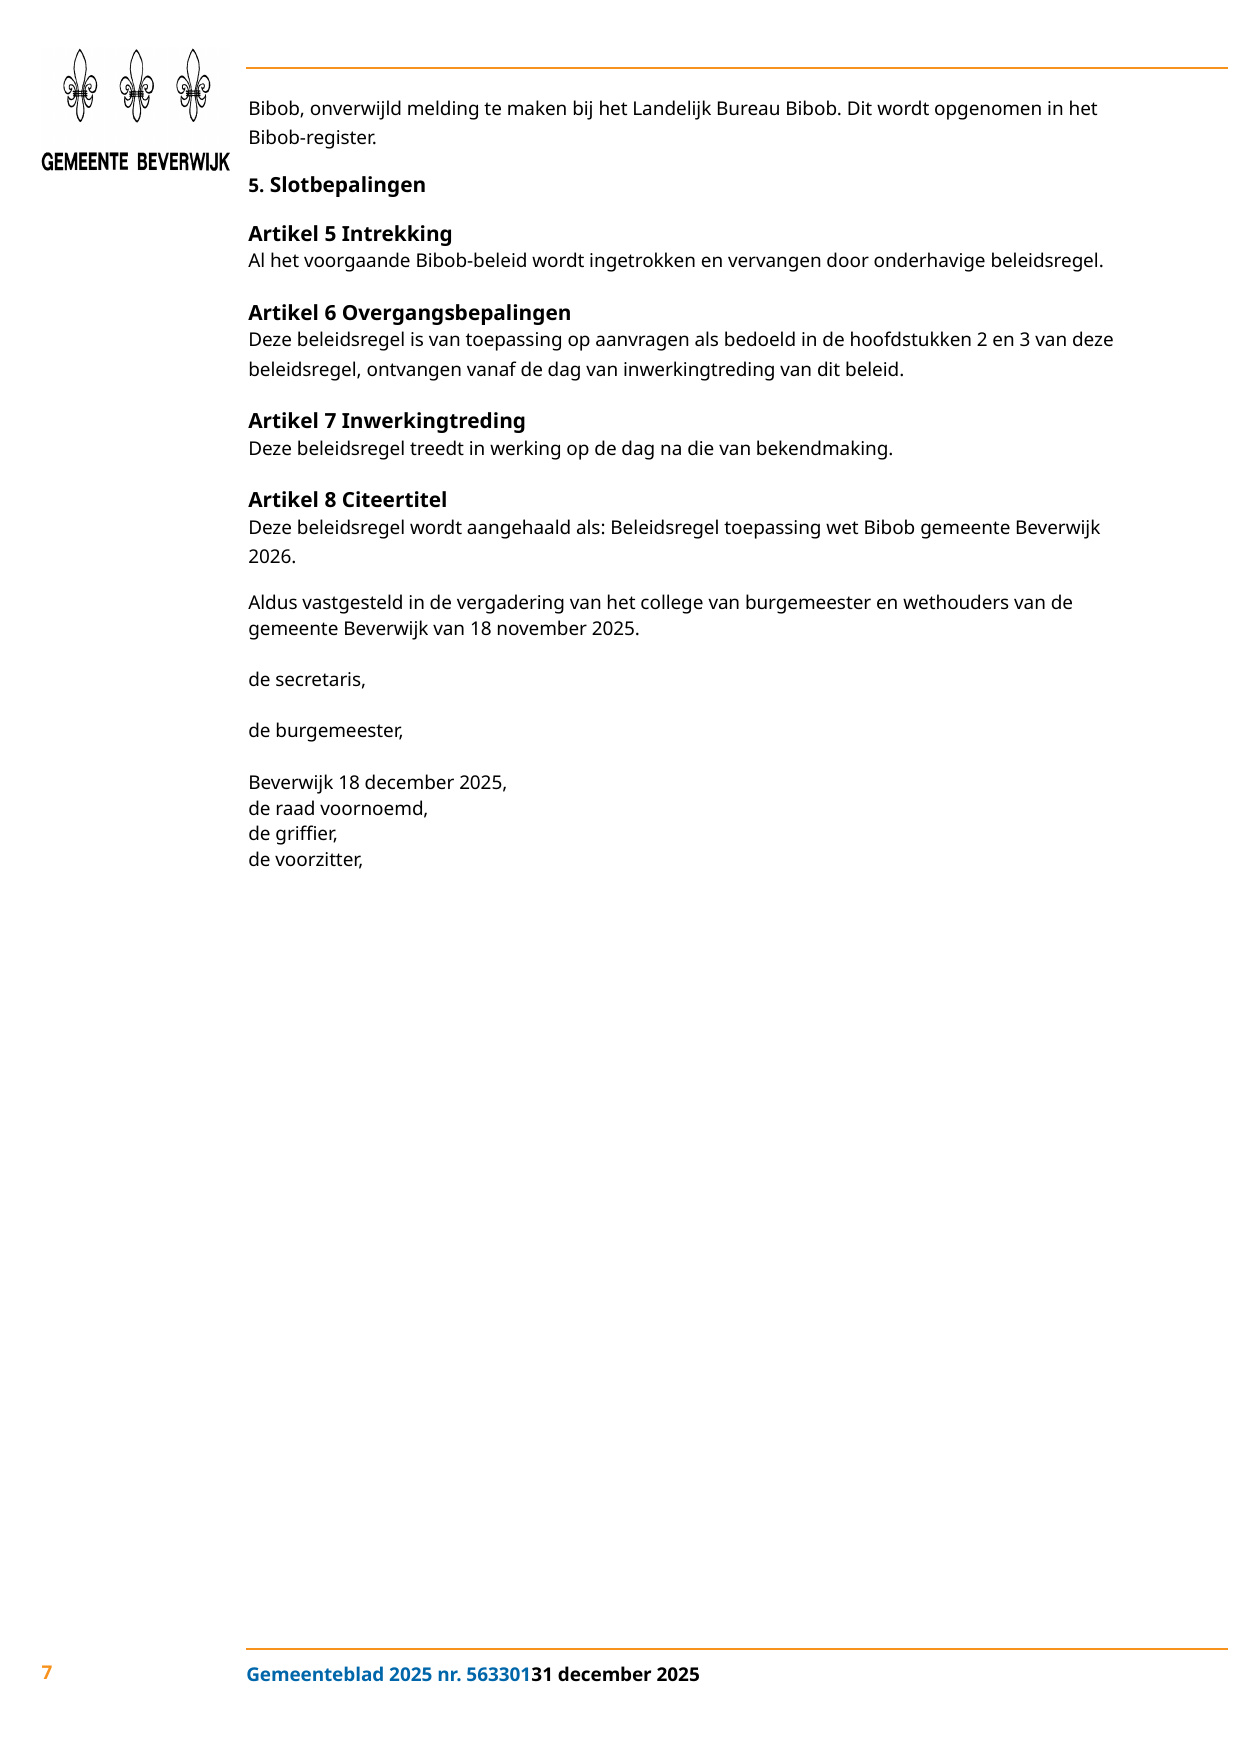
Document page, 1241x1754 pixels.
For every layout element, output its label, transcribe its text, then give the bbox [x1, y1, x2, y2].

text Artikel 5 Intrekking [248, 219, 1152, 248]
text Artikel 8 Citeertitel [248, 485, 1152, 514]
text Aldus vastgesteld in de vergadering van het college van burgemeester en wethouders van de gemeente Beverwijk van 18 november 2025. [248, 589, 1152, 641]
picture [41, 47, 231, 172]
text Bibob, onverwijld melding te maken bij het Landelijk Bureau Bibob. Dit wordt opgenomen in het Bibob-register. [248, 95, 1152, 150]
text Deze beleidsregel treedt in werking op de dag na die van bekendmaking. [248, 435, 1152, 461]
text Deze beleidsregel is van toepassing op aanvragen als bedoeld in de hoofdstukken 2 en 3 van deze beleidsregel, ontvangen vanaf de dag van inwerkingtreding van dit beleid. [248, 327, 1152, 382]
text de voorzitter, [248, 846, 1152, 872]
text de griffier, [248, 821, 1152, 846]
text de secretaris, [248, 666, 1152, 692]
text Artikel 6 Overgangsbepalingen [248, 298, 1152, 327]
text Artikel 7 Inwerkingtreding [248, 407, 1152, 435]
text de burgemeester, [248, 718, 1152, 743]
text 5. Slotbepalingen [248, 170, 1152, 198]
text de raad voornoemd, [248, 795, 1152, 821]
text Beverwijk 18 december 2025, [248, 769, 1152, 795]
text Al het voorgaande Bibob-beleid wordt ingetrokken en vervangen door onderhavige beleidsregel. [248, 248, 1152, 273]
text Deze beleidsregel wordt aangehaald als: Beleidsregel toepassing wet Bibob gemeente Beverwijk 2026. [248, 514, 1152, 569]
